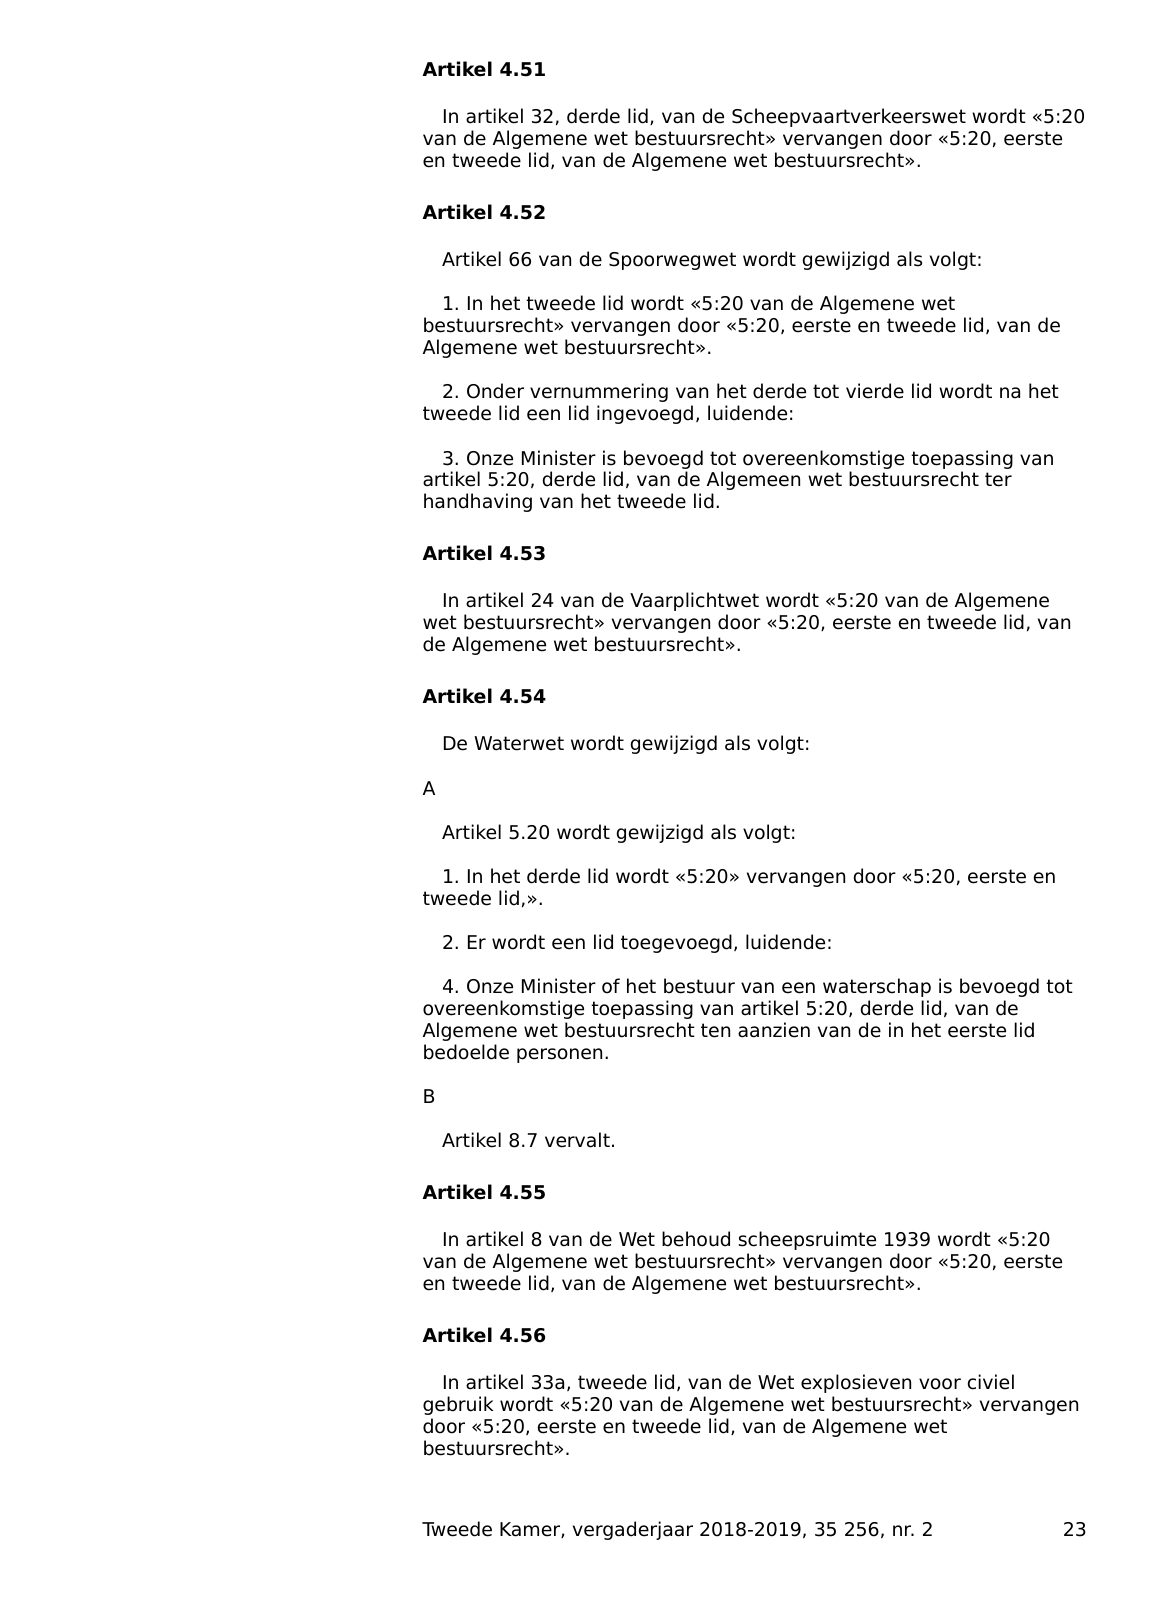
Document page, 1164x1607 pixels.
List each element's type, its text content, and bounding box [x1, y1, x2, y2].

subtitle Artikel 4.54 [422, 686, 1087, 708]
text Artikel 5.20 wordt gewijzigd als volgt: [422, 822, 1087, 843]
text De Waterwet wordt gewijzigd als volgt: [422, 733, 1087, 755]
text In artikel 33a, tweede lid, van de Wet explosieven voor civiel gebruik wordt «5:20 van de Algemene wet bestuursrecht» vervangen door «5:20, eerste en tweede lid, van de Algemene wet bestuursrecht». [422, 1372, 1087, 1460]
text 4. Onze Minister of het bestuur van een waterschap is bevoegd tot overeenkomstige toepassing van artikel 5:20, derde lid, van de Algemene wet bestuursrecht ten aanzien van de in het eerste lid bedoelde personen. [422, 976, 1087, 1064]
text In artikel 24 van de Vaarplichtwet wordt «5:20 van de Algemene wet bestuursrecht» vervangen door «5:20, eerste en tweede lid, van de Algemene wet bestuursrecht». [422, 590, 1087, 656]
text 2. Er wordt een lid toegevoegd, luidende: [422, 932, 1087, 954]
text A [422, 777, 1087, 799]
text Artikel 8.7 vervalt. [422, 1130, 1087, 1152]
text Artikel 66 van de Spoorwegwet wordt gewijzigd als volgt: [422, 249, 1087, 271]
text 1. In het derde lid wordt «5:20» vervangen door «5:20, eerste en tweede lid,». [422, 866, 1087, 910]
subtitle Artikel 4.53 [422, 543, 1087, 565]
subtitle Artikel 4.56 [422, 1325, 1087, 1347]
subtitle Artikel 4.52 [422, 202, 1087, 224]
text 3. Onze Minister is bevoegd tot overeenkomstige toepassing van artikel 5:20, derde lid, van de Algemeen wet bestuursrecht ter handhaving van het tweede lid. [422, 447, 1087, 513]
text In artikel 32, derde lid, van de Scheepvaartverkeerswet wordt «5:20 van de Algemene wet bestuursrecht» vervangen door «5:20, eerste en tweede lid, van de Algemene wet bestuursrecht». [422, 106, 1087, 172]
text B [422, 1086, 1087, 1108]
subtitle Artikel 4.55 [422, 1182, 1087, 1204]
text 1. In het tweede lid wordt «5:20 van de Algemene wet bestuursrecht» vervangen door «5:20, eerste en tweede lid, van de Algemene wet bestuursrecht». [422, 293, 1087, 359]
text In artikel 8 van de Wet behoud scheepsruimte 1939 wordt «5:20 van de Algemene wet bestuursrecht» vervangen door «5:20, eerste en tweede lid, van de Algemene wet bestuursrecht». [422, 1229, 1087, 1295]
text 2. Onder vernummering van het derde tot vierde lid wordt na het tweede lid een lid ingevoegd, luidende: [422, 381, 1087, 425]
subtitle Artikel 4.51 [422, 59, 1087, 81]
